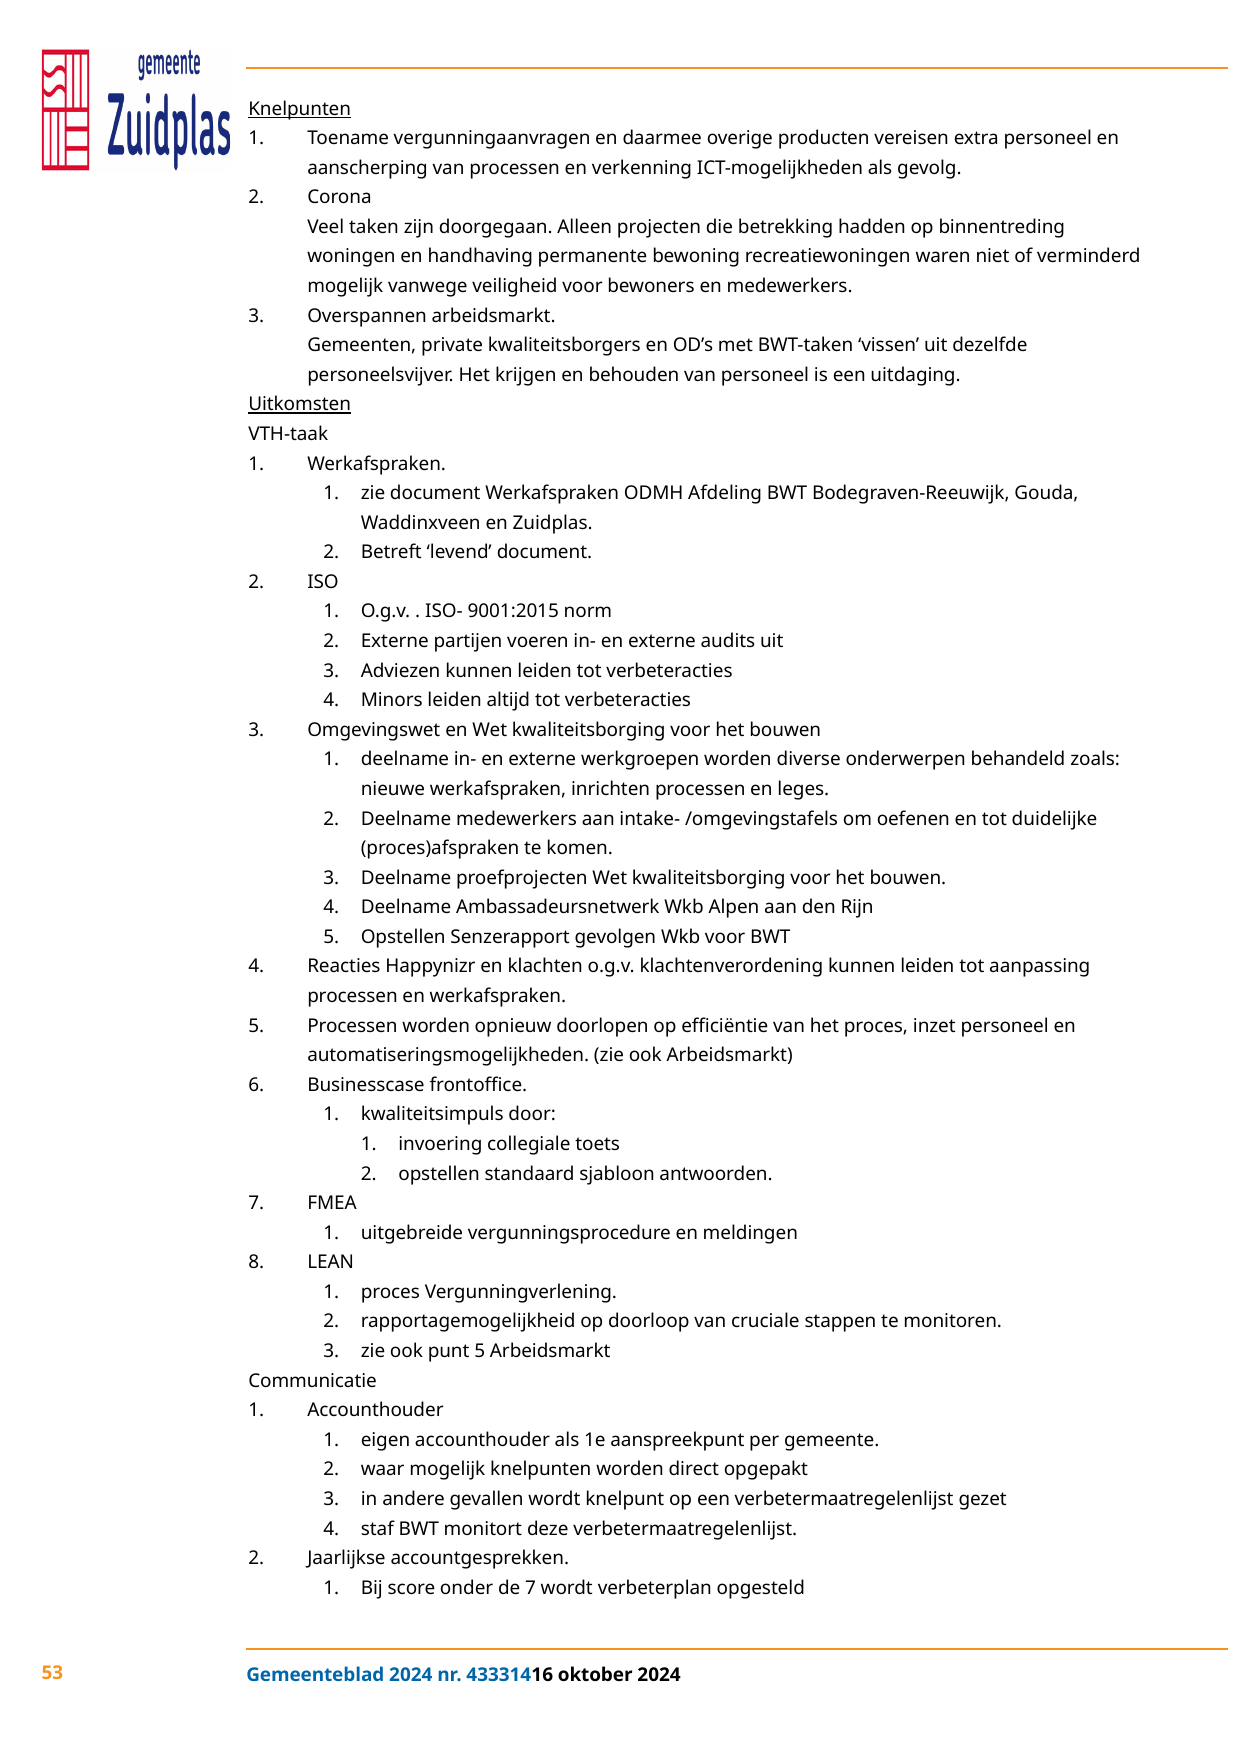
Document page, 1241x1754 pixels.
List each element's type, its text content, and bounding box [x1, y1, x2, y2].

list zie ook punt 5 Arbeidsmarkt [323, 1337, 1152, 1363]
list Opstellen Senzerapport gevolgen Wkb voor BWT [323, 923, 1152, 949]
list Jaarlijkse accountgesprekken. [248, 1544, 1152, 1570]
list proces Vergunningverlening. [323, 1278, 1152, 1304]
list Reacties Happynizr en klachten o.g.v. klachtenverordening kunnen leiden tot aanpassing processen en werkafspraken. [248, 953, 1152, 1008]
list Overspannen arbeidsmarkt. [248, 302, 1152, 328]
list in andere gevallen wordt knelpunt op een verbetermaatregelenlijst gezet [323, 1485, 1152, 1511]
list Corona [248, 183, 1152, 209]
list Deelname proefprojecten Wet kwaliteitsborging voor het bouwen. [323, 864, 1152, 890]
list uitgebreide vergunningsprocedure en meldingen [323, 1219, 1152, 1245]
list Adviezen kunnen leiden tot verbeteracties [323, 657, 1152, 683]
text VTH-taak [248, 420, 1152, 446]
list Processen worden opnieuw doorlopen op efficiëntie van het proces, inzet personeel en automatiseringsmogelijkheden. (zie ook Arbeidsmarkt) [248, 1012, 1152, 1067]
list ISO [248, 568, 1152, 594]
list staf BWT monitort deze verbetermaatregelenlijst. [323, 1515, 1152, 1541]
list Omgevingswet en Wet kwaliteitsborging voor het bouwen [248, 716, 1152, 742]
list LEAN [248, 1248, 1152, 1274]
list Toename vergunningaanvragen en daarmee overige producten vereisen extra personeel en aanscherping van processen en verkenning ICT-mogelijkheden als gevolg. [248, 124, 1152, 180]
list Externe partijen voeren in- en externe audits uit [323, 627, 1152, 653]
list Accounthouder [248, 1396, 1152, 1422]
list zie document Werkafspraken ODMH Afdeling BWT Bodegraven-Reeuwijk, Gouda, Waddinxveen en Zuidplas. [323, 479, 1152, 535]
picture [41, 47, 231, 172]
text Uitkomsten [248, 391, 1152, 416]
list kwaliteitsimpuls door: [323, 1101, 1152, 1126]
list opstellen standaard sjabloon antwoorden. [361, 1160, 1152, 1186]
list FMEA [248, 1189, 1152, 1215]
list Veel taken zijn doorgegaan. Alleen projecten die betrekking hadden op binnentreding woningen en handhaving permanente bewoning recreatiewoningen waren niet of verminderd mogelijk vanwege veiligheid voor bewoners en medewerkers. [248, 213, 1152, 298]
list Gemeenten, private kwaliteitsborgers en OD’s met BWT-taken ‘vissen’ uit dezelfde personeelsvijver. Het krijgen en behouden van personeel is een uitdaging. [248, 331, 1152, 387]
list Deelname medewerkers aan intake- /omgevingstafels om oefenen en tot duidelijke (proces)afspraken te komen. [323, 805, 1152, 860]
text Communicatie [248, 1367, 1152, 1393]
list eigen accounthouder als 1e aanspreekpunt per gemeente. [323, 1426, 1152, 1452]
list O.g.v. . ISO- 9001:2015 norm [323, 598, 1152, 623]
list waar mogelijk knelpunten worden direct opgepakt [323, 1456, 1152, 1481]
list Deelname Ambassadeursnetwerk Wkb Alpen aan den Rijn [323, 893, 1152, 919]
list deelname in- en externe werkgroepen worden diverse onderwerpen behandeld zoals: nieuwe werkafspraken, inrichten processen en leges. [323, 746, 1152, 801]
list invoering collegiale toets [361, 1130, 1152, 1156]
text Knelpunten [248, 95, 1152, 121]
list Bij score onder de 7 wordt verbeterplan opgesteld [323, 1574, 1152, 1600]
list Betreft ‘levend’ document. [323, 538, 1152, 564]
list Minors leiden altijd tot verbeteracties [323, 686, 1152, 712]
list rapportagemogelijkheid op doorloop van cruciale stappen te monitoren. [323, 1308, 1152, 1333]
list Werkafspraken. [248, 450, 1152, 476]
list Businesscase frontoffice. [248, 1071, 1152, 1097]
